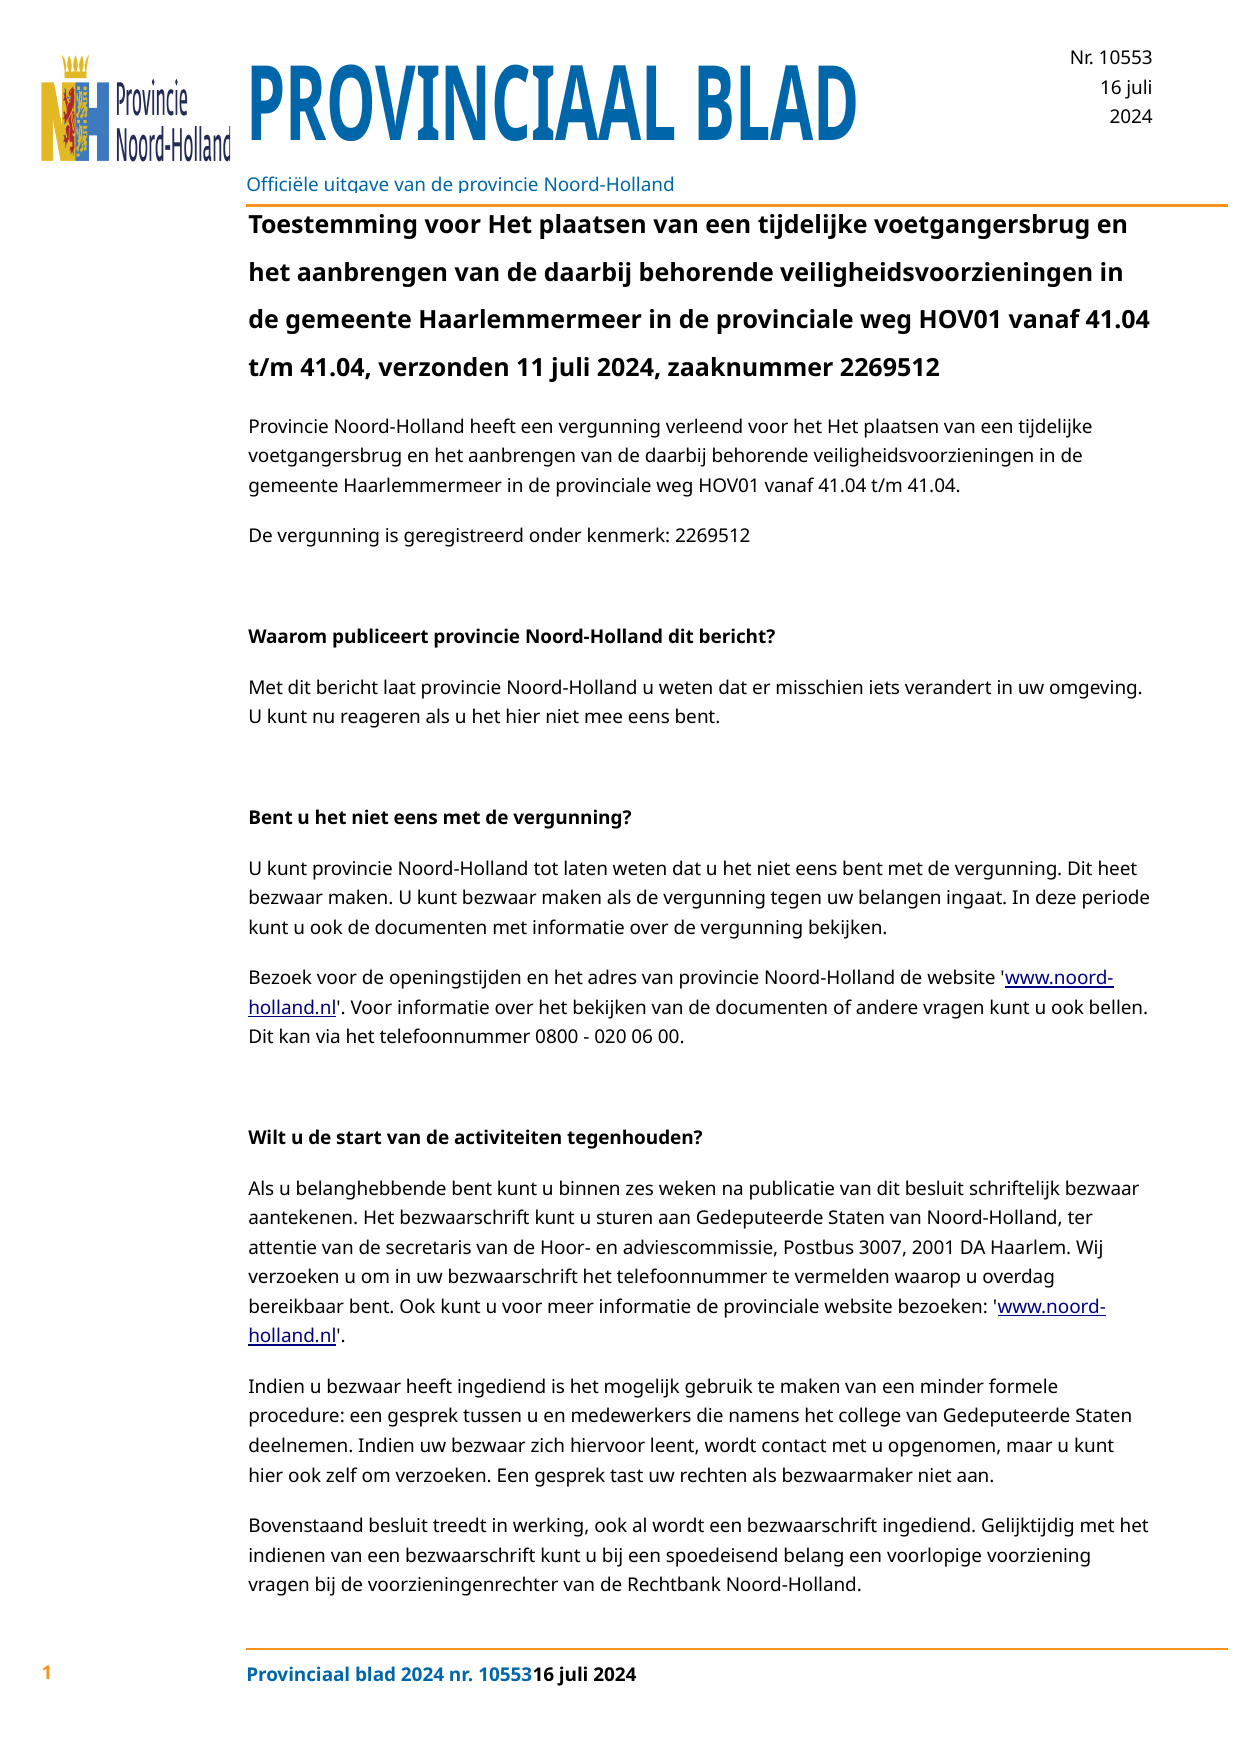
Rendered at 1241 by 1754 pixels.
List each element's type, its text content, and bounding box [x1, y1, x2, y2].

text Indien u bezwaar heeft ingediend is het mogelijk gebruik te maken van een minder formele procedure: een gesprek tussen u en medewerkers die namens het college van Gedeputeerde Staten deelnemen. Indien uw bezwaar zich hiervoor leent, wordt contact met u opgenomen, maar u kunt hier ook zelf om verzoeken. Een gesprek tast uw rechten als bezwaarmaker niet aan. [248, 1373, 1152, 1488]
text U kunt provincie Noord-Holland tot laten weten dat u het niet eens bent met de vergunning. Dit heet bezwaar maken. U kunt bezwaar maken als de vergunning tegen uw belangen ingaat. In deze periode kunt u ook de documenten met informatie over de vergunning bekijken. [248, 855, 1152, 940]
text Waarom publiceert provincie Noord-Holland dit bericht? [248, 623, 1152, 649]
text Provincie Noord-Holland heeft een vergunning verleend voor het Het plaatsen van een tijdelijke voetgangersbrug en het aanbrengen van de daarbij behorende veiligheidsvoorzieningen in de gemeente Haarlemmermeer in de provinciale weg HOV01 vanaf 41.04 t/m 41.04. [248, 413, 1152, 498]
text Bovenstaand besluit treedt in werking, ook al wordt een bezwaarschrift ingediend. Gelijktijdig met het indienen van een bezwaarschrift kunt u bij een spoedeisend belang een voorlopige voorziening vragen bij de voorzieningenrechter van de Rechtbank Noord-Holland. [248, 1512, 1152, 1597]
text Bezoek voor de openingstijden en het adres van provincie Noord-Holland de website 'www.noord-holland.nl'. Voor informatie over het bekijken van de documenten of andere vragen kunt u ook bellen. Dit kan via het telefoonnummer 0800 - 020 06 00. [248, 964, 1152, 1049]
picture [41, 47, 231, 172]
text Toestemming voor Het plaatsen van een tijdelijke voetgangersbrug en het aanbrengen van de daarbij behorende veiligheidsvoorzieningen in de gemeente Haarlemmermeer in de provinciale weg HOV01 vanaf 41.04 t/m 41.04, verzonden 11 juli 2024, zaaknummer 2269512 [248, 207, 1152, 384]
text Bent u het niet eens met de vergunning? [248, 804, 1152, 830]
text Als u belanghebbende bent kunt u binnen zes weken na publicatie van dit besluit schriftelijk bezwaar aantekenen. Het bezwaarschrift kunt u sturen aan Gedeputeerde Staten van Noord-Holland, ter attentie van de secretaris van de Hoor- en adviescommissie, Postbus 3007, 2001 DA Haarlem. Wij verzoeken u om in uw bezwaarschrift het telefoonnummer te vermelden waarop u overdag bereikbaar bent. Ook kunt u voor meer informatie de provinciale website bezoeken: 'www.noord-holland.nl'. [248, 1175, 1152, 1348]
text De vergunning is geregistreerd onder kenmerk: 2269512 [248, 523, 1152, 548]
text Wilt u de start van de activiteiten tegenhouden? [248, 1124, 1152, 1150]
text Met dit bericht laat provincie Noord-Holland u weten dat er misschien iets verandert in uw omgeving. U kunt nu reageren als u het hier niet mee eens bent. [248, 674, 1152, 729]
